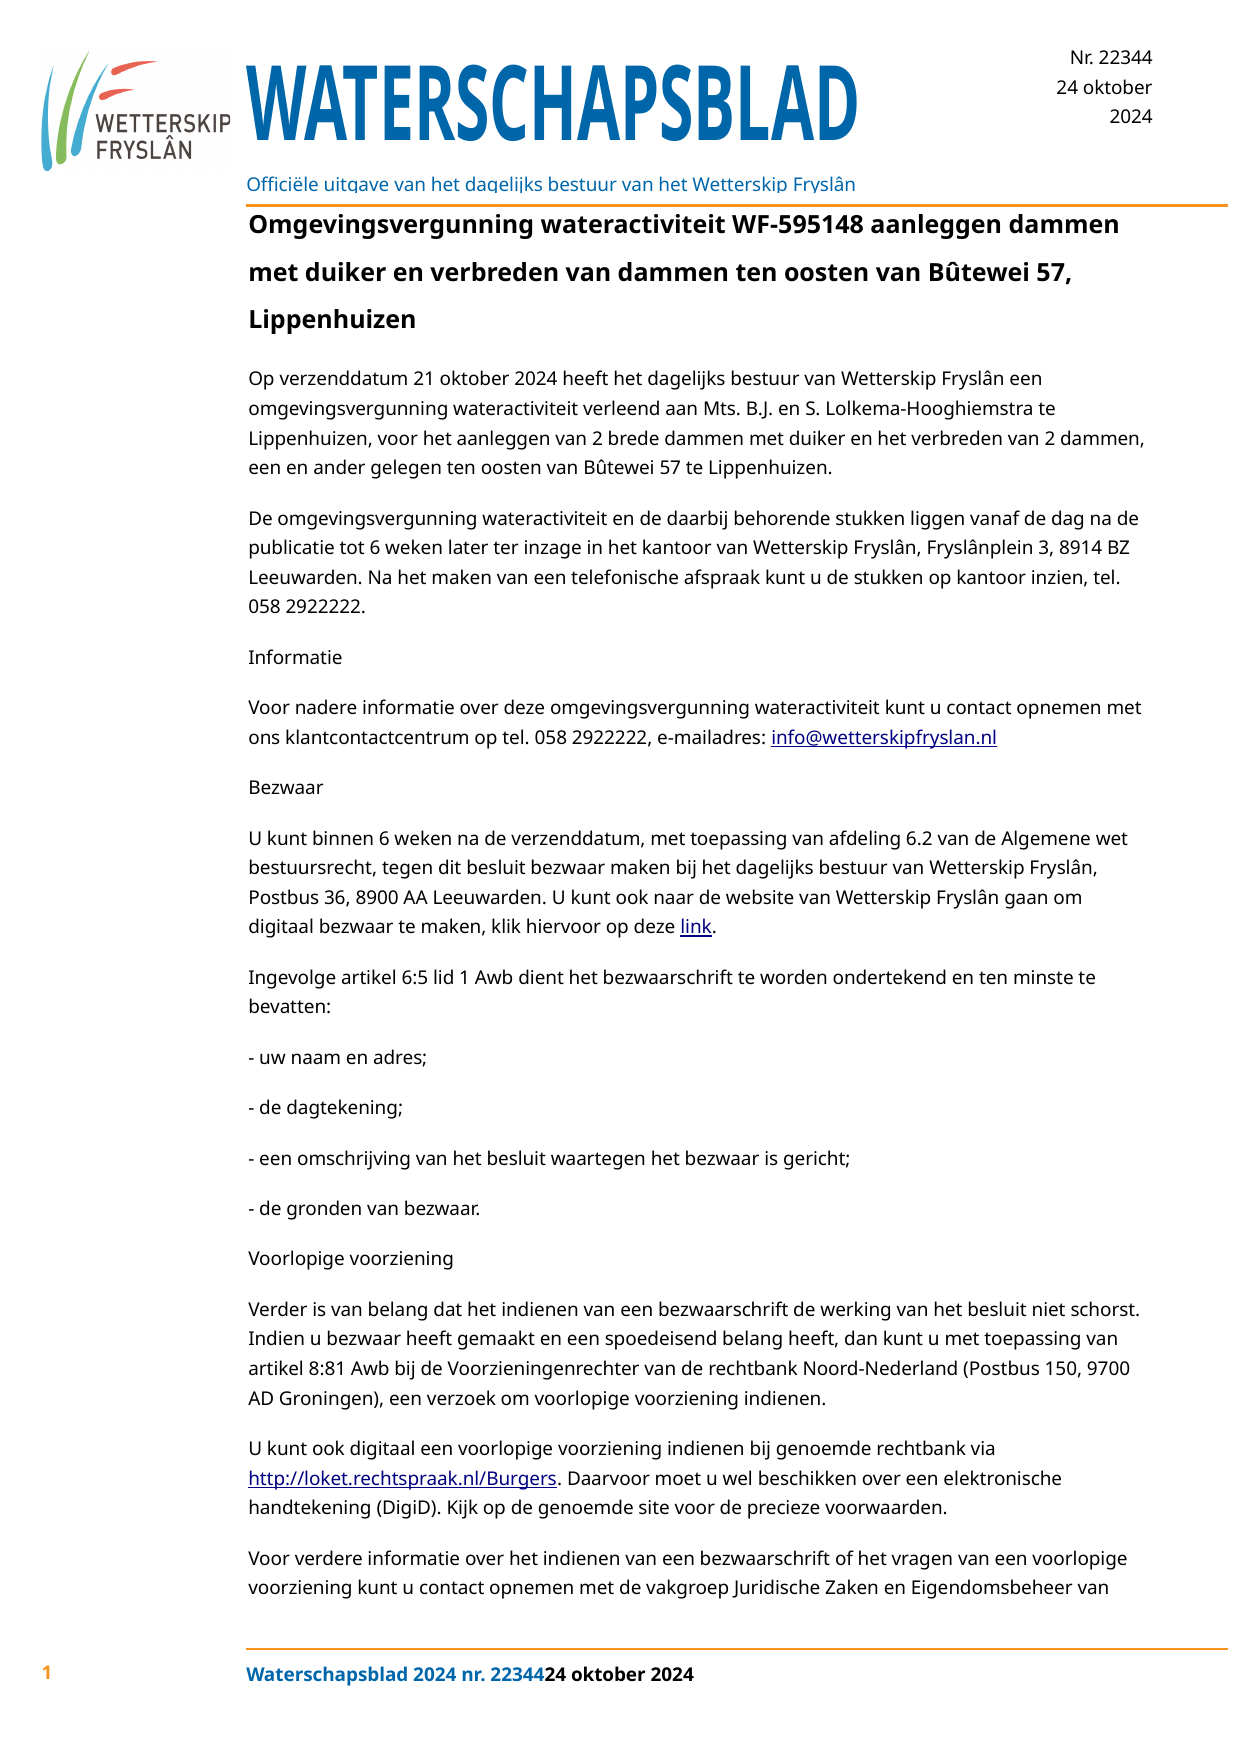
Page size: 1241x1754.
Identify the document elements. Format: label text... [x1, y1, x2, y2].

text Ingevolge artikel 6:5 lid 1 Awb dient het bezwaarschrift te worden ondertekend en ten minste te bevatten: [248, 964, 1152, 1019]
picture [41, 47, 231, 172]
text - de gronden van bezwaar. [248, 1195, 1152, 1221]
text Voor nadere informatie over deze omgevingsvergunning wateractiviteit kunt u contact opnemen met ons klantcontactcentrum op tel. 058 2922222, e-mailadres: info@wetterskipfryslan.nl [248, 694, 1152, 749]
text Voor verdere informatie over het indienen van een bezwaarschrift of het vragen van een voorlopige voorziening kunt u contact opnemen met de vakgroep Juridische Zaken en Eigendomsbeheer van [248, 1545, 1152, 1600]
text U kunt binnen 6 weken na de verzenddatum, met toepassing van afdeling 6.2 van de Algemene wet bestuursrecht, tegen dit besluit bezwaar maken bij het dagelijks bestuur van Wetterskip Fryslân, Postbus 36, 8900 AA Leeuwarden. U kunt ook naar de website van Wetterskip Fryslân gaan om digitaal bezwaar te maken, klik hiervoor op deze link. [248, 825, 1152, 939]
text U kunt ook digitaal een voorlopige voorziening indienen bij genoemde rechtbank via http://loket.rechtspraak.nl/Burgers. Daarvoor moet u wel beschikken over een elektronische handtekening (DigiD). Kijk op de genoemde site voor de precieze voorwaarden. [248, 1435, 1152, 1520]
text Omgevingsvergunning wateractiviteit WF-595148 aanleggen dammen met duiker en verbreden van dammen ten oosten van Bûtewei 57, Lippenhuizen [248, 207, 1152, 336]
text - uw naam en adres; [248, 1044, 1152, 1069]
text Op verzenddatum 21 oktober 2024 heeft het dagelijks bestuur van Wetterskip Fryslân een omgevingsvergunning wateractiviteit verleend aan Mts. B.J. en S. Lolkema-Hooghiemstra te Lippenhuizen, voor het aanleggen van 2 brede dammen met duiker en het verbreden van 2 dammen, een en ander gelegen ten oosten van Bûtewei 57 te Lippenhuizen. [248, 366, 1152, 480]
text Informatie [248, 644, 1152, 669]
text Bezwaar [248, 774, 1152, 800]
text - de dagtekening; [248, 1094, 1152, 1120]
text De omgevingsvergunning wateractiviteit en de daarbij behorende stukken liggen vanaf de dag na de publicatie tot 6 weken later ter inzage in het kantoor van Wetterskip Fryslân, Fryslânplein 3, 8914 BZ Leeuwarden. Na het maken van een telefonische afspraak kunt u de stukken op kantoor inzien, tel. 058 2922222. [248, 505, 1152, 619]
text Verder is van belang dat het indienen van een bezwaarschrift de werking van het besluit niet schorst. Indien u bezwaar heeft gemaakt en een spoedeisend belang heeft, dan kunt u met toepassing van artikel 8:81 Awb bij de Voorzieningenrechter van de rechtbank Noord-Nederland (Postbus 150, 9700 AD Groningen), een verzoek om voorlopige voorziening indienen. [248, 1296, 1152, 1410]
text - een omschrijving van het besluit waartegen het bezwaar is gericht; [248, 1145, 1152, 1170]
text Voorlopige voorziening [248, 1246, 1152, 1271]
